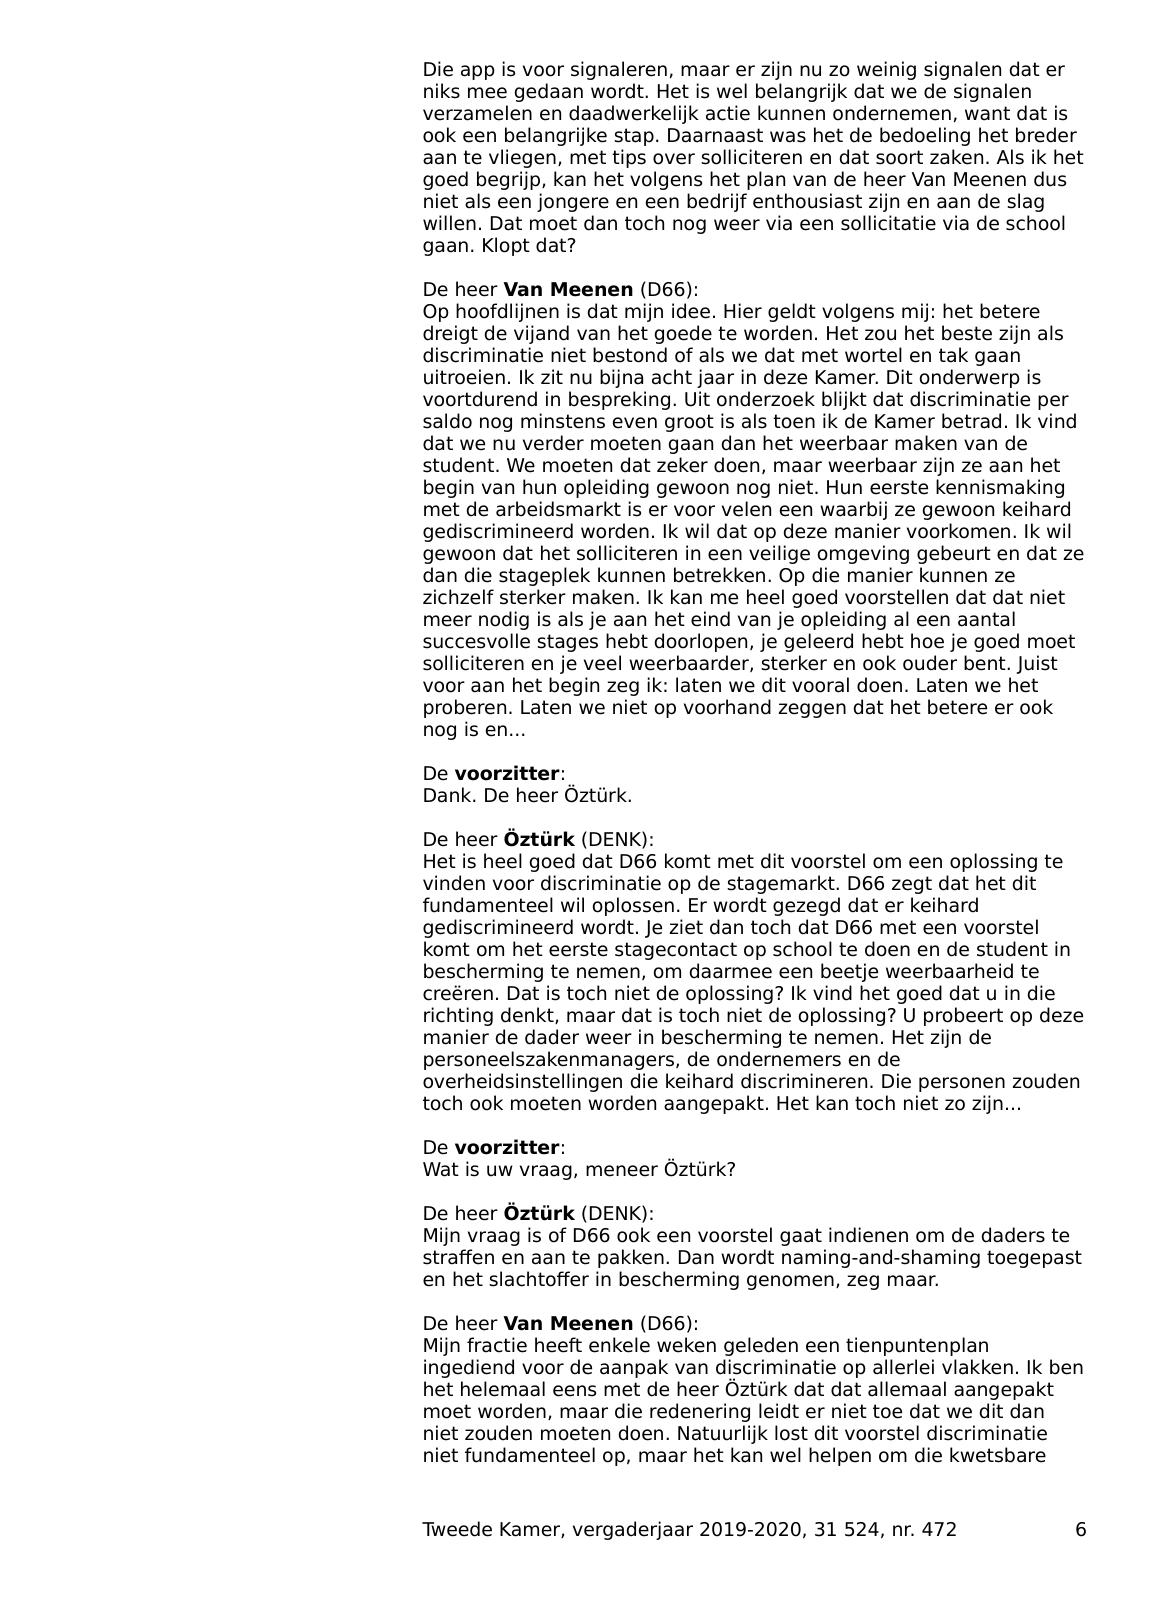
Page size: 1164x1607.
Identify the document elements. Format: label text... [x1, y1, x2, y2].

text Mijn vraag is of D66 ook een voorstel gaat indienen om de daders te straffen en aan te pakken. Dan wordt naming-and-shaming toegepast en het slachtoffer in bescherming genomen, zeg maar. [422, 1225, 1087, 1291]
text Het is heel goed dat D66 komt met dit voorstel om een oplossing te vinden voor discriminatie op de stagemarkt. D66 zegt dat het dit fundamenteel wil oplossen. Er wordt gezegd dat er keihard gediscrimineerd wordt. Je ziet dan toch dat D66 met een voorstel komt om het eerste stagecontact op school te doen en de student in bescherming te nemen, om daarmee een beetje weerbaarheid te creëren. Dat is toch niet de oplossing? Ik vind het goed dat u in die richting denkt, maar dat is toch niet de oplossing? U probeert op deze manier de dader weer in bescherming te nemen. Het zijn de personeelszakenmanagers, de ondernemers en de overheidsinstellingen die keihard discrimineren. Die personen zouden toch ook moeten worden aangepakt. Het kan toch niet zo zijn... [422, 851, 1087, 1115]
text Dank. De heer Öztürk. [422, 785, 1087, 807]
text De heer Van Meenen (D66): [422, 279, 1087, 301]
text De voorzitter: [422, 1137, 1087, 1159]
text Op hoofdlijnen is dat mijn idee. Hier geldt volgens mij: het betere dreigt de vijand van het goede te worden. Het zou het beste zijn als discriminatie niet bestond of als we dat met wortel en tak gaan uitroeien. Ik zit nu bijna acht jaar in deze Kamer. Dit onderwerp is voortdurend in bespreking. Uit onderzoek blijkt dat discriminatie per saldo nog minstens even groot is als toen ik de Kamer betrad. Ik vind dat we nu verder moeten gaan dan het weerbaar maken van de student. We moeten dat zeker doen, maar weerbaar zijn ze aan het begin van hun opleiding gewoon nog niet. Hun eerste kennismaking met de arbeidsmarkt is er voor velen een waarbij ze gewoon keihard gediscrimineerd worden. Ik wil dat op deze manier voorkomen. Ik wil gewoon dat het solliciteren in een veilige omgeving gebeurt en dat ze dan die stageplek kunnen betrekken. Op die manier kunnen ze zichzelf sterker maken. Ik kan me heel goed voorstellen dat dat niet meer nodig is als je aan het eind van je opleiding al een aantal succesvolle stages hebt doorlopen, je geleerd hebt hoe je goed moet solliciteren en je veel weerbaarder, sterker en ook ouder bent. Juist voor aan het begin zeg ik: laten we dit vooral doen. Laten we het proberen. Laten we niet op voorhand zeggen dat het betere er ook nog is en... [422, 301, 1087, 741]
text Die app is voor signaleren, maar er zijn nu zo weinig signalen dat er niks mee gedaan wordt. Het is wel belangrijk dat we de signalen verzamelen en daadwerkelijk actie kunnen ondernemen, want dat is ook een belangrijke stap. Daarnaast was het de bedoeling het breder aan te vliegen, met tips over solliciteren en dat soort zaken. Als ik het goed begrijp, kan het volgens het plan van de heer Van Meenen dus niet als een jongere en een bedrijf enthousiast zijn en aan de slag willen. Dat moet dan toch nog weer via een sollicitatie via de school gaan. Klopt dat? [422, 59, 1087, 257]
text Mijn fractie heeft enkele weken geleden een tienpuntenplan ingediend voor de aanpak van discriminatie op allerlei vlakken. Ik ben het helemaal eens met de heer Öztürk dat dat allemaal aangepakt moet worden, maar die redenering leidt er niet toe dat we dit dan niet zouden moeten doen. Natuurlijk lost dit voorstel discriminatie niet fundamenteel op, maar het kan wel helpen om die kwetsbare [422, 1335, 1087, 1467]
text De heer Van Meenen (D66): [422, 1313, 1087, 1335]
text De heer Öztürk (DENK): [422, 1203, 1087, 1225]
text De heer Öztürk (DENK): [422, 829, 1087, 851]
text Wat is uw vraag, meneer Öztürk? [422, 1159, 1087, 1181]
text De voorzitter: [422, 763, 1087, 785]
